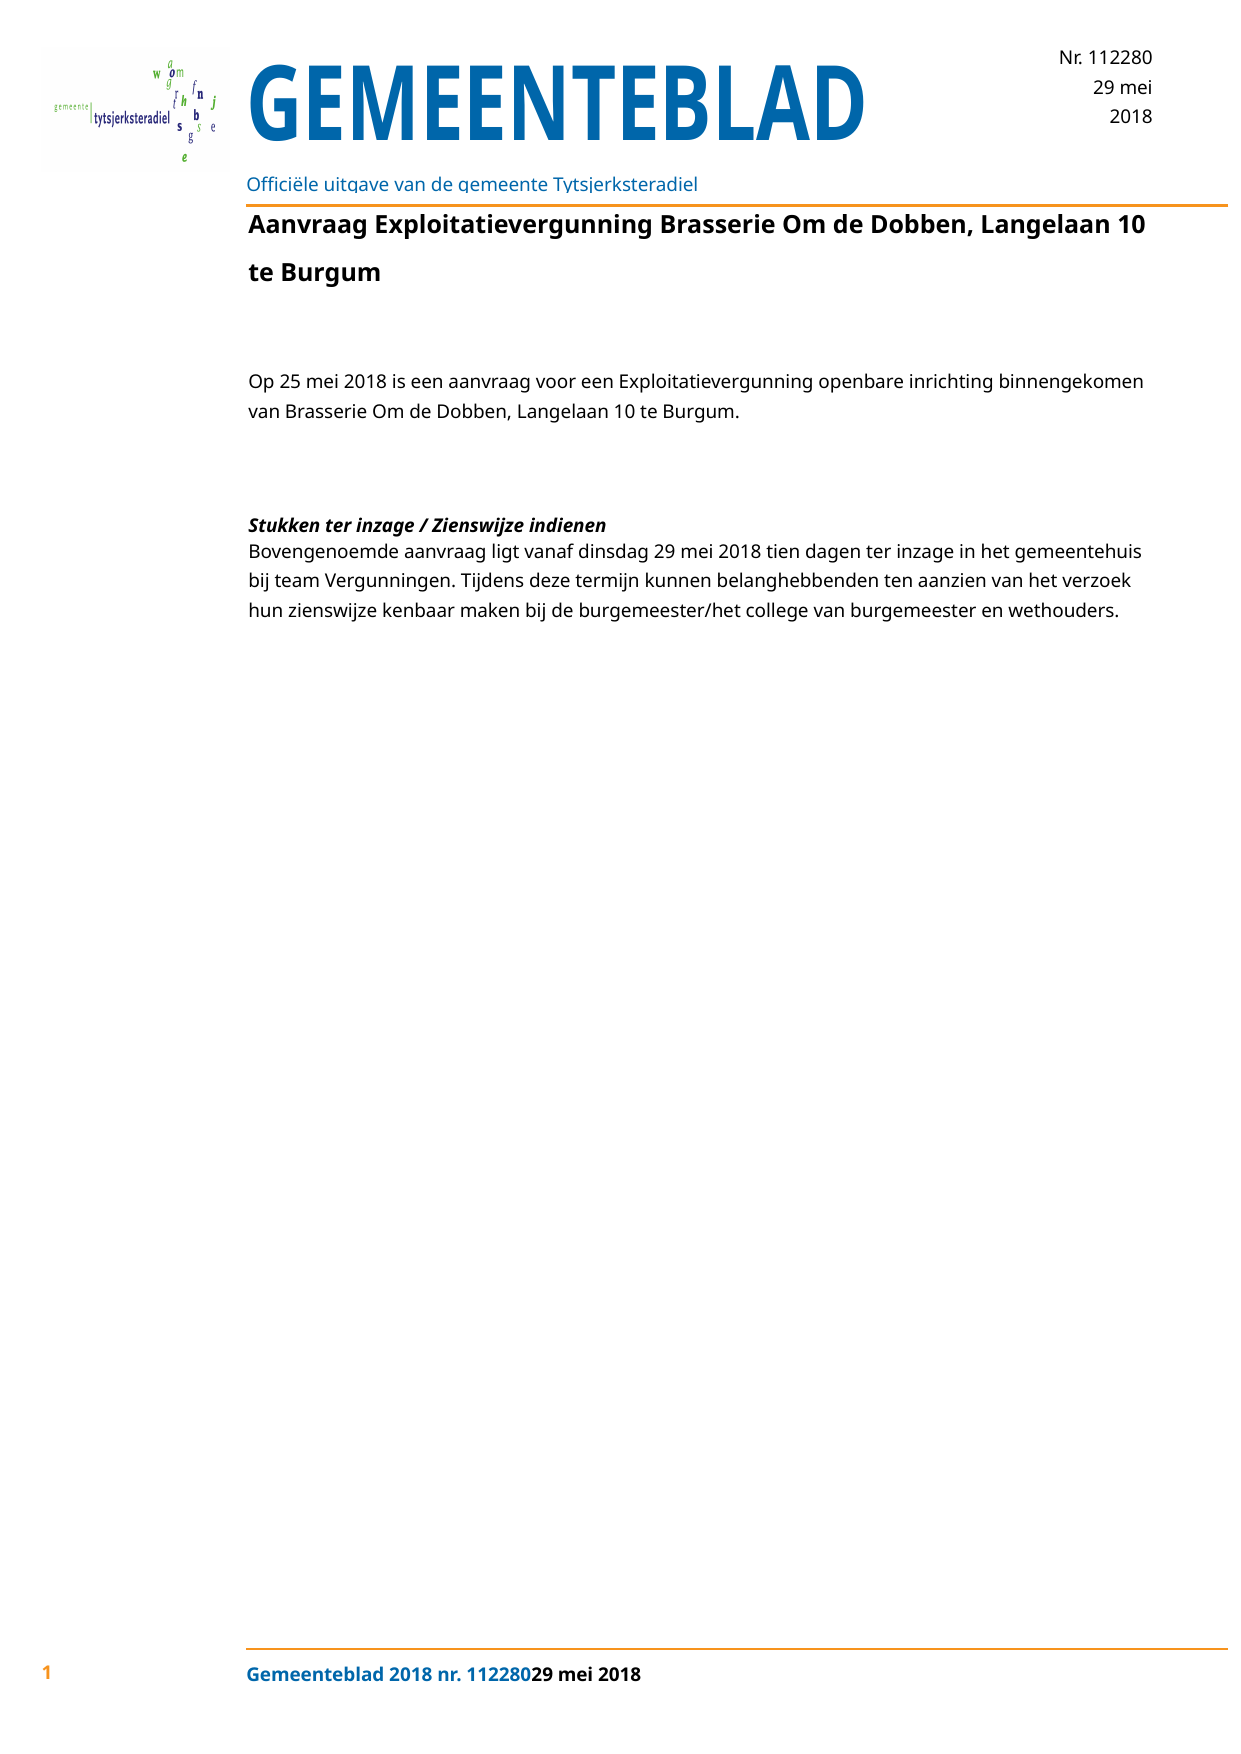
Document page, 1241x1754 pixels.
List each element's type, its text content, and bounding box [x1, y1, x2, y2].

text Aanvraag Exploitatievergunning Brasserie Om de Dobben, Langelaan 10 te Burgum [248, 207, 1152, 288]
picture [41, 47, 231, 172]
text Bovengenoemde aanvraag ligt vanaf dinsdag 29 mei 2018 tien dagen ter inzage in het gemeentehuis bij team Vergunningen. Tijdens deze termijn kunnen belanghebbenden ten aanzien van het verzoek hun zienswijze kenbaar maken bij de burgemeester/het college van burgemeester en wethouders. [248, 538, 1152, 623]
text Stukken ter inzage / Zienswijze indienen [248, 512, 1152, 538]
text Op 25 mei 2018 is een aanvraag voor een Exploitatievergunning openbare inrichting binnengekomen van Brasserie Om de Dobben, Langelaan 10 te Burgum. [248, 368, 1152, 424]
